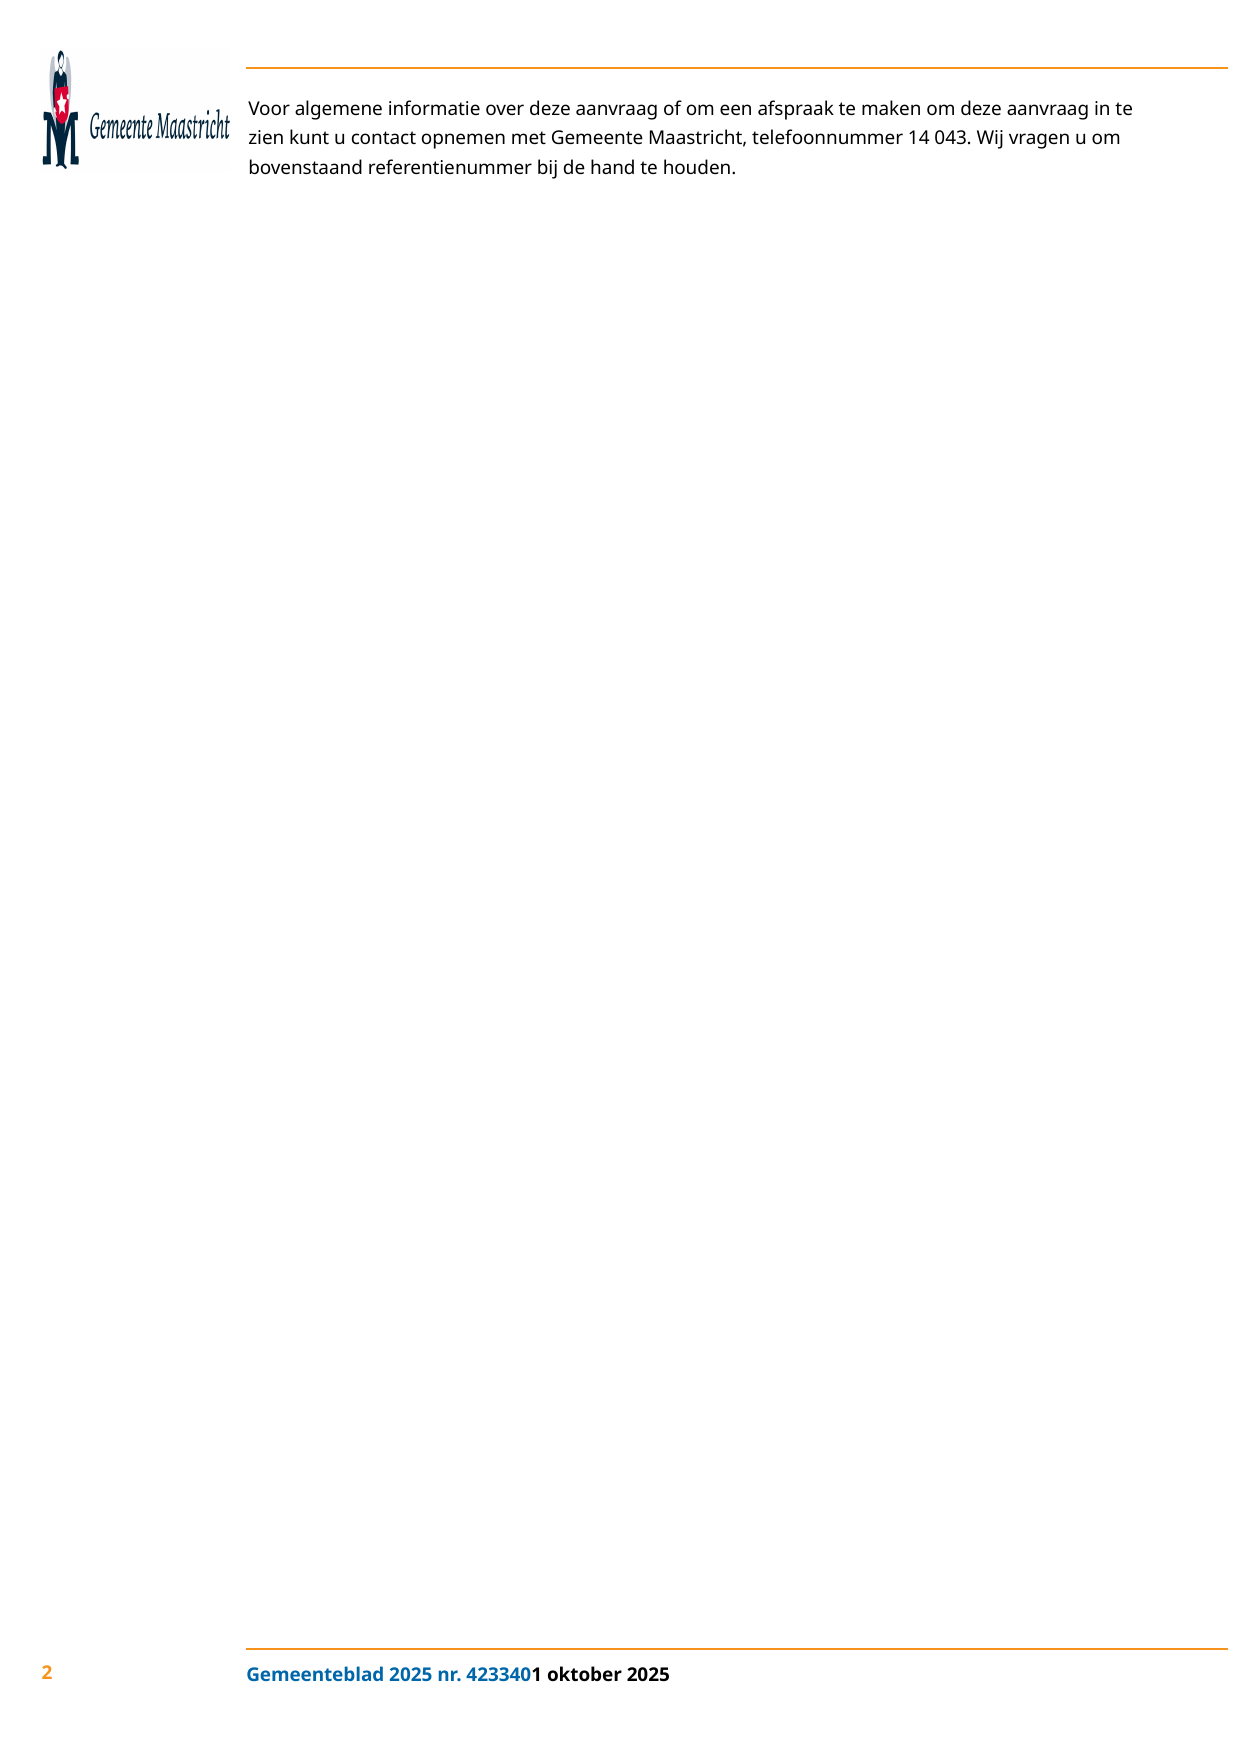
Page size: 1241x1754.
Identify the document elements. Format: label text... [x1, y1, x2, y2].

text Voor algemene informatie over deze aanvraag of om een afspraak te maken om deze aanvraag in te zien kunt u contact opnemen met Gemeente Maastricht, telefoonnummer 14 043. Wij vragen u om bovenstaand referentienummer bij de hand te houden. [248, 95, 1152, 180]
picture [41, 47, 231, 172]
